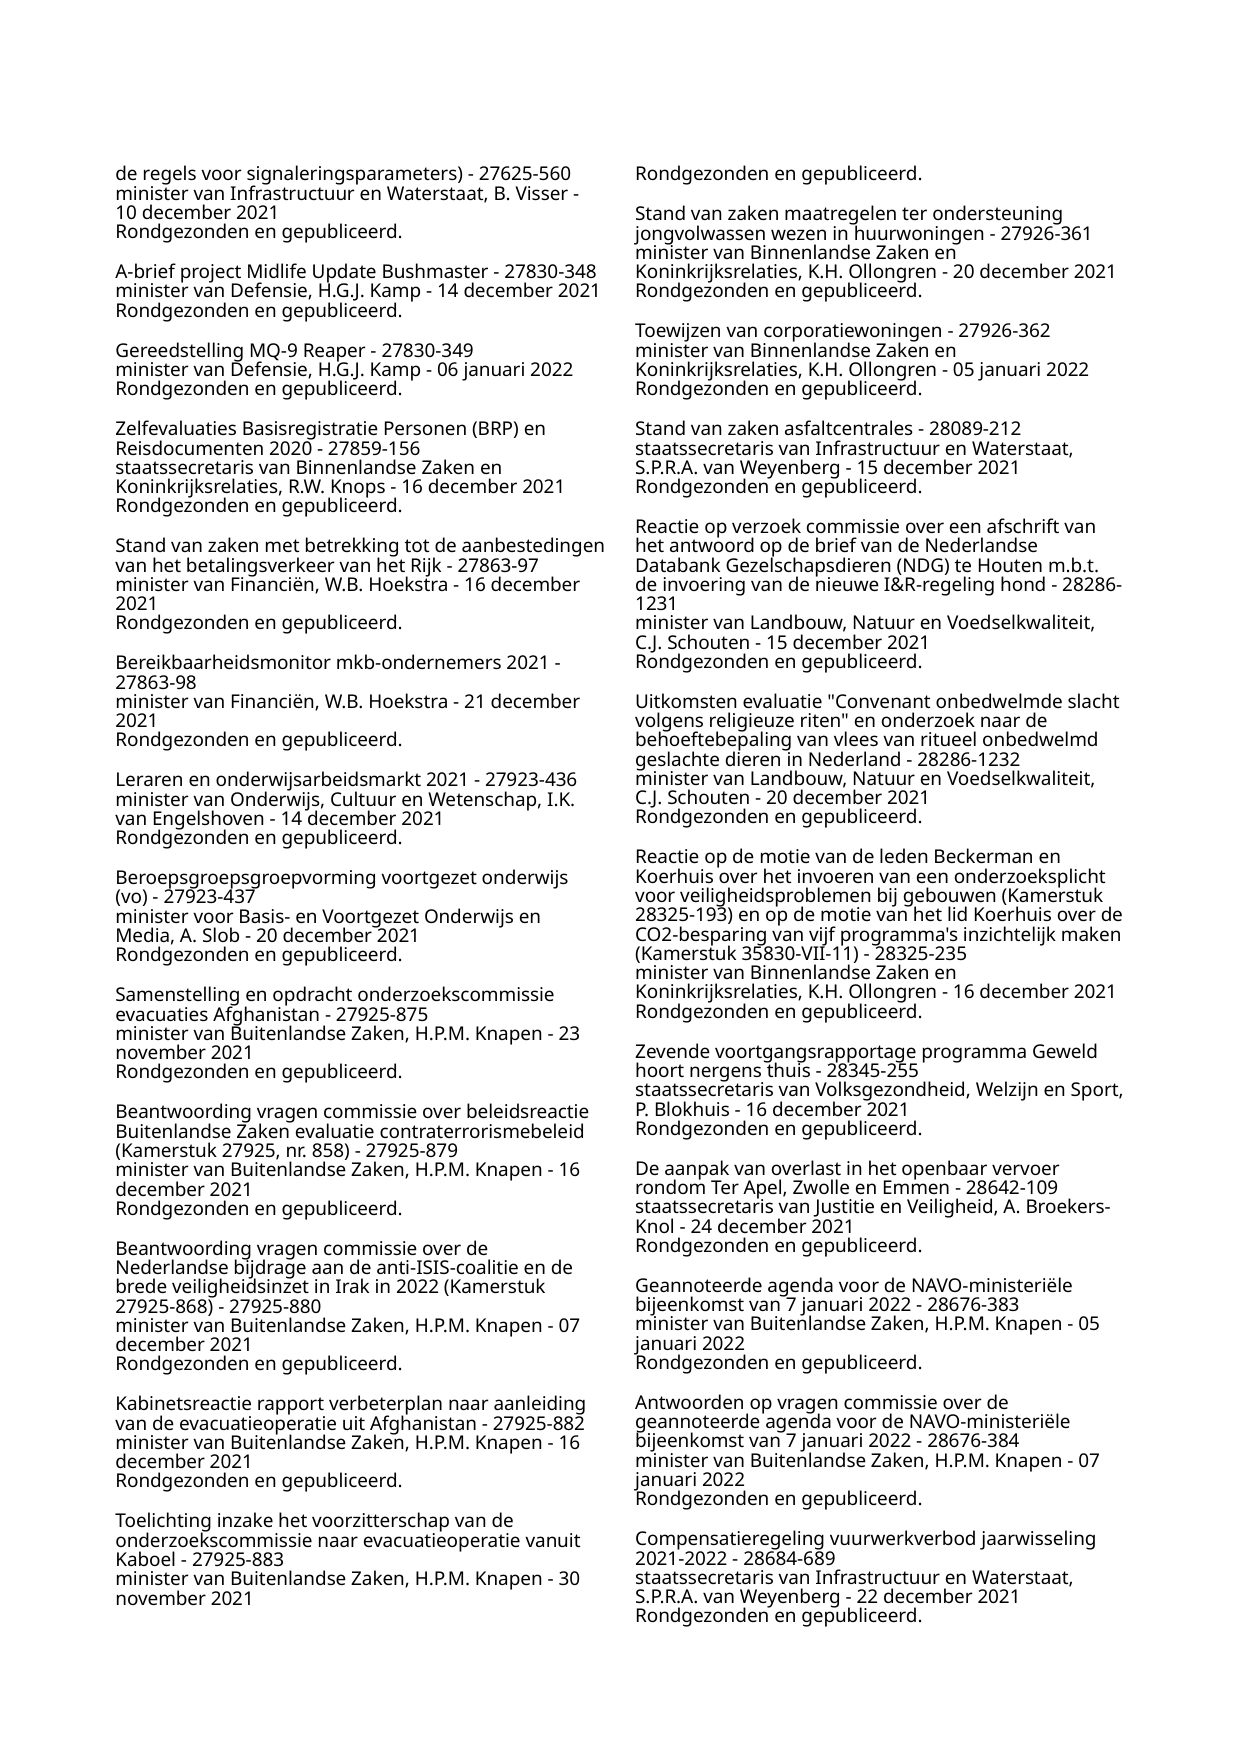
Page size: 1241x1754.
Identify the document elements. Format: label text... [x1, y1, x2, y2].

text Rondgezonden en gepubliceerd. [635, 1120, 1125, 1139]
text Rondgezonden en gepubliceerd. [115, 614, 605, 634]
text minister van Landbouw, Natuur en Voedselkwaliteit, C.J. Schouten - 15 december 2021 [635, 614, 1125, 653]
text Rondgezonden en gepubliceerd. [635, 165, 1125, 184]
text Rondgezonden en gepubliceerd. [115, 1063, 605, 1083]
text Rondgezonden en gepubliceerd. [635, 380, 1125, 399]
text staatssecretaris van Justitie en Veiligheid, A. Broekers-Knol - 24 december 2021 [635, 1198, 1125, 1237]
text Compensatieregeling vuurwerkverbod jaarwisseling 2021-2022 - 28684-689 [635, 1530, 1125, 1569]
text minister van Buitenlandse Zaken, H.P.M. Knapen - 30 november 2021 [115, 1570, 605, 1609]
text staatssecretaris van Infrastructuur en Waterstaat, S.P.R.A. van Weyenberg - 15 december 2021 [635, 439, 1125, 478]
text Rondgezonden en gepubliceerd. [635, 1490, 1125, 1509]
text Samenstelling en opdracht onderzoekscommissie evacuaties Afghanistan - 27925-875 [115, 986, 605, 1025]
text A-brief project Midlife Update Bushmaster - 27830-348 [115, 263, 605, 282]
text minister van Buitenlandse Zaken, H.P.M. Knapen - 16 december 2021 [115, 1434, 605, 1472]
text Uitkomsten evaluatie "Convenant onbedwelmde slacht volgens religieuze riten" en onderzoek naar de behoeftebepaling van vlees van ritueel onbedwelmd geslachte dieren in Nederland - 28286-1232 [635, 693, 1125, 770]
text minister van Buitenlandse Zaken, H.P.M. Knapen - 05 januari 2022 [635, 1315, 1125, 1354]
text Gereedstelling MQ-9 Reaper - 27830-349 [115, 342, 605, 361]
text Rondgezonden en gepubliceerd. [635, 1354, 1125, 1373]
text Rondgezonden en gepubliceerd. [115, 731, 605, 751]
text Kabinetsreactie rapport verbeterplan naar aanleiding van de evacuatieoperatie uit Afghanistan - 27925-882 [115, 1395, 605, 1434]
text staatssecretaris van Binnenlandse Zaken en Koninkrijksrelaties, R.W. Knops - 16 december 2021 [115, 459, 605, 497]
text Rondgezonden en gepubliceerd. [115, 302, 605, 321]
text minister van Binnenlandse Zaken en Koninkrijksrelaties, K.H. Ollongren - 16 december 2021 [635, 964, 1125, 1003]
text Rondgezonden en gepubliceerd. [635, 1607, 1125, 1627]
text minister van Financiën, W.B. Hoekstra - 16 december 2021 [115, 576, 605, 614]
text Stand van zaken met betrekking tot de aanbestedingen van het betalingsverkeer van het Rijk - 27863-97 [115, 537, 605, 576]
text minister van Infrastructuur en Waterstaat, B. Visser - 10 december 2021 [115, 184, 605, 223]
text Bereikbaarheidsmonitor mkb-ondernemers 2021 - 27863-98 [115, 654, 605, 693]
text Zelfevaluaties Basisregistratie Personen (BRP) en Reisdocumenten 2020 - 27859-156 [115, 420, 605, 459]
text minister van Buitenlandse Zaken, H.P.M. Knapen - 07 januari 2022 [635, 1452, 1125, 1490]
text Toewijzen van corporatiewoningen - 27926-362 [635, 322, 1125, 342]
text Rondgezonden en gepubliceerd. [635, 282, 1125, 302]
text minister voor Basis- en Voortgezet Onderwijs en Media, A. Slob - 20 december 2021 [115, 908, 605, 946]
text Zevende voortgangsrapportage programma Geweld hoort nergens thuis - 28345-255 [635, 1043, 1125, 1081]
text Rondgezonden en gepubliceerd. [635, 653, 1125, 672]
text Stand van zaken asfaltcentrales - 28089-212 [635, 420, 1125, 439]
text De aanpak van overlast in het openbaar vervoer rondom Ter Apel, Zwolle en Emmen - 28642-109 [635, 1160, 1125, 1198]
text minister van Binnenlandse Zaken en Koninkrijksrelaties, K.H. Ollongren - 05 januari 2022 [635, 342, 1125, 380]
text de regels voor signaleringsparameters) - 27625-560 [115, 165, 605, 184]
text minister van Defensie, H.G.J. Kamp - 14 december 2021 [115, 282, 605, 302]
text Rondgezonden en gepubliceerd. [115, 1355, 605, 1375]
text staatssecretaris van Infrastructuur en Waterstaat, S.P.R.A. van Weyenberg - 22 december 2021 [635, 1569, 1125, 1607]
text Beantwoording vragen commissie over beleidsreactie Buitenlandse Zaken evaluatie contraterrorismebeleid (Kamerstuk 27925, nr. 858) - 27925-879 [115, 1103, 605, 1161]
text Geannoteerde agenda voor de NAVO-ministeriële bijeenkomst van 7 januari 2022 - 28676-383 [635, 1277, 1125, 1315]
text Rondgezonden en gepubliceerd. [115, 380, 605, 399]
text minister van Buitenlandse Zaken, H.P.M. Knapen - 23 november 2021 [115, 1025, 605, 1063]
text Toelichting inzake het voorzitterschap van de onderzoekscommissie naar evacuatieoperatie vanuit Kaboel - 27925-883 [115, 1512, 605, 1570]
text Rondgezonden en gepubliceerd. [635, 1003, 1125, 1022]
text minister van Buitenlandse Zaken, H.P.M. Knapen - 07 december 2021 [115, 1317, 605, 1355]
text Rondgezonden en gepubliceerd. [635, 478, 1125, 497]
text Rondgezonden en gepubliceerd. [115, 1472, 605, 1492]
text Antwoorden op vragen commissie over de geannoteerde agenda voor de NAVO-ministeriële bijeenkomst van 7 januari 2022 - 28676-384 [635, 1394, 1125, 1452]
text minister van Onderwijs, Cultuur en Wetenschap, I.K. van Engelshoven - 14 december 2021 [115, 791, 605, 829]
text Rondgezonden en gepubliceerd. [635, 808, 1125, 828]
text Rondgezonden en gepubliceerd. [635, 1237, 1125, 1256]
text Rondgezonden en gepubliceerd. [115, 223, 605, 242]
text Rondgezonden en gepubliceerd. [115, 946, 605, 966]
text Beroepsgroepsgroepvorming voortgezet onderwijs (vo) - 27923-437 [115, 869, 605, 908]
text Beantwoording vragen commissie over de Nederlandse bijdrage aan de anti-ISIS-coalitie en de brede veiligheidsinzet in Irak in 2022 (Kamerstuk 27925-868) - 27925-880 [115, 1240, 605, 1317]
text Reactie op verzoek commissie over een afschrift van het antwoord op de brief van de Nederlandse Databank Gezelschapsdieren (NDG) te Houten m.b.t. de invoering van de nieuwe I&R-regeling hond - 28286-1231 [635, 518, 1125, 614]
text Stand van zaken maatregelen ter ondersteuning jongvolwassen wezen in huurwoningen - 27926-361 [635, 205, 1125, 244]
text minister van Binnenlandse Zaken en Koninkrijksrelaties, K.H. Ollongren - 20 december 2021 [635, 244, 1125, 282]
text minister van Buitenlandse Zaken, H.P.M. Knapen - 16 december 2021 [115, 1161, 605, 1200]
text Rondgezonden en gepubliceerd. [115, 1200, 605, 1219]
text minister van Financiën, W.B. Hoekstra - 21 december 2021 [115, 693, 605, 731]
text minister van Landbouw, Natuur en Voedselkwaliteit, C.J. Schouten - 20 december 2021 [635, 770, 1125, 808]
text minister van Defensie, H.G.J. Kamp - 06 januari 2022 [115, 361, 605, 380]
text Leraren en onderwijsarbeidsmarkt 2021 - 27923-436 [115, 771, 605, 791]
text Reactie op de motie van de leden Beckerman en Koerhuis over het invoeren van een onderzoeksplicht voor veiligheidsproblemen bij gebouwen (Kamerstuk 28325-193) en op de motie van het lid Koerhuis over de CO2-besparing van vijf programma's inzichtelijk maken (Kamerstuk 35830-VII-11) - 28325-235 [635, 848, 1125, 964]
text Rondgezonden en gepubliceerd. [115, 497, 605, 517]
text Rondgezonden en gepubliceerd. [115, 829, 605, 848]
text staatssecretaris van Volksgezondheid, Welzijn en Sport, P. Blokhuis - 16 december 2021 [635, 1081, 1125, 1120]
